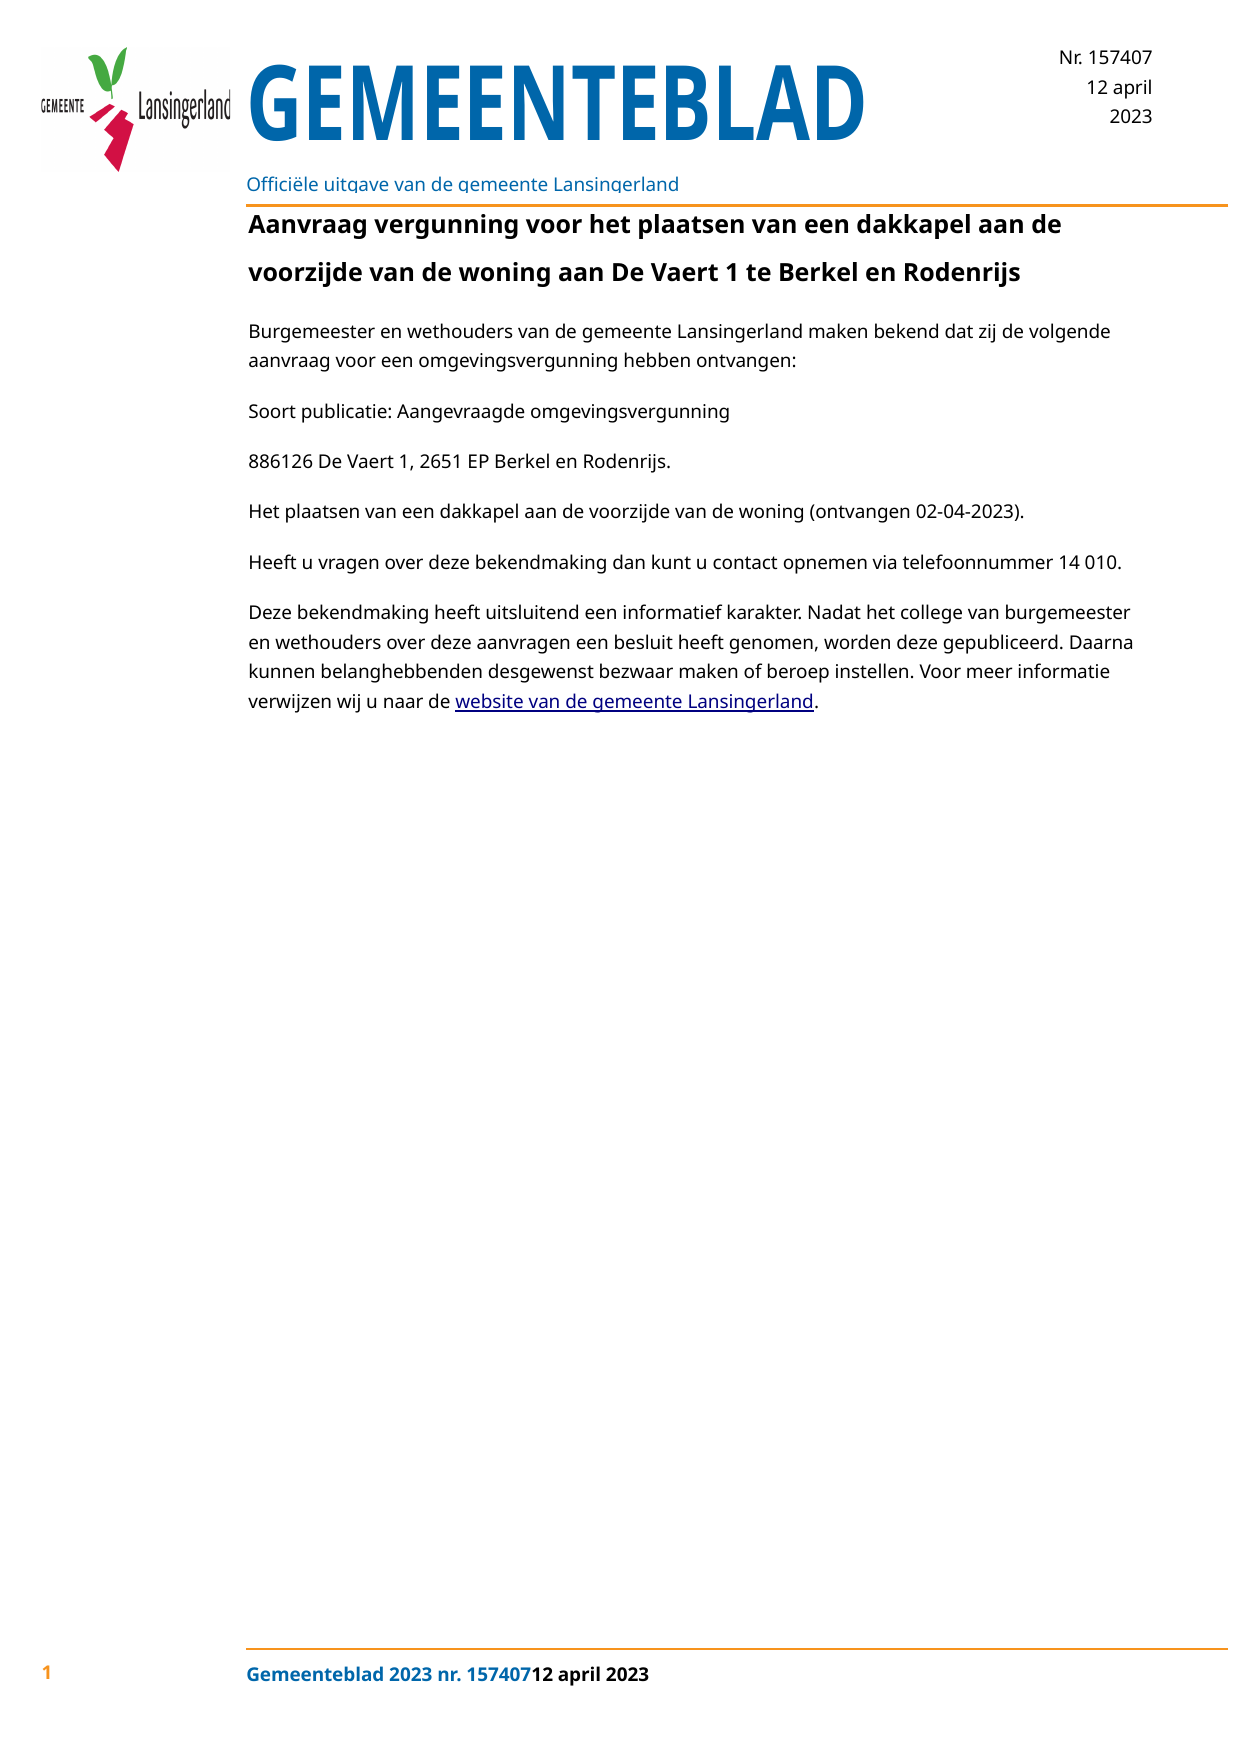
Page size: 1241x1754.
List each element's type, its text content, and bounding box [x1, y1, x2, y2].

text Het plaatsen van een dakkapel aan de voorzijde van de woning (ontvangen 02-04-2023). [248, 499, 1152, 524]
text 886126 De Vaert 1, 2651 EP Berkel en Rodenrijs. [248, 448, 1152, 474]
picture [41, 47, 231, 172]
text Aanvraag vergunning voor het plaatsen van een dakkapel aan de voorzijde van de woning aan De Vaert 1 te Berkel en Rodenrijs [248, 207, 1152, 288]
text Heeft u vragen over deze bekendmaking dan kunt u contact opnemen via telefoonnummer 14 010. [248, 549, 1152, 575]
text Burgemeester en wethouders van de gemeente Lansingerland maken bekend dat zij de volgende aanvraag voor een omgevingsvergunning hebben ontvangen: [248, 318, 1152, 373]
text Soort publicatie: Aangevraagde omgevingsvergunning [248, 398, 1152, 424]
text Deze bekendmaking heeft uitsluitend een informatief karakter. Nadat het college van burgemeester en wethouders over deze aanvragen een besluit heeft genomen, worden deze gepubliceerd. Daarna kunnen belanghebbenden desgewenst bezwaar maken of beroep instellen. Voor meer informatie verwijzen wij u naar de website van de gemeente Lansingerland. [248, 599, 1152, 714]
